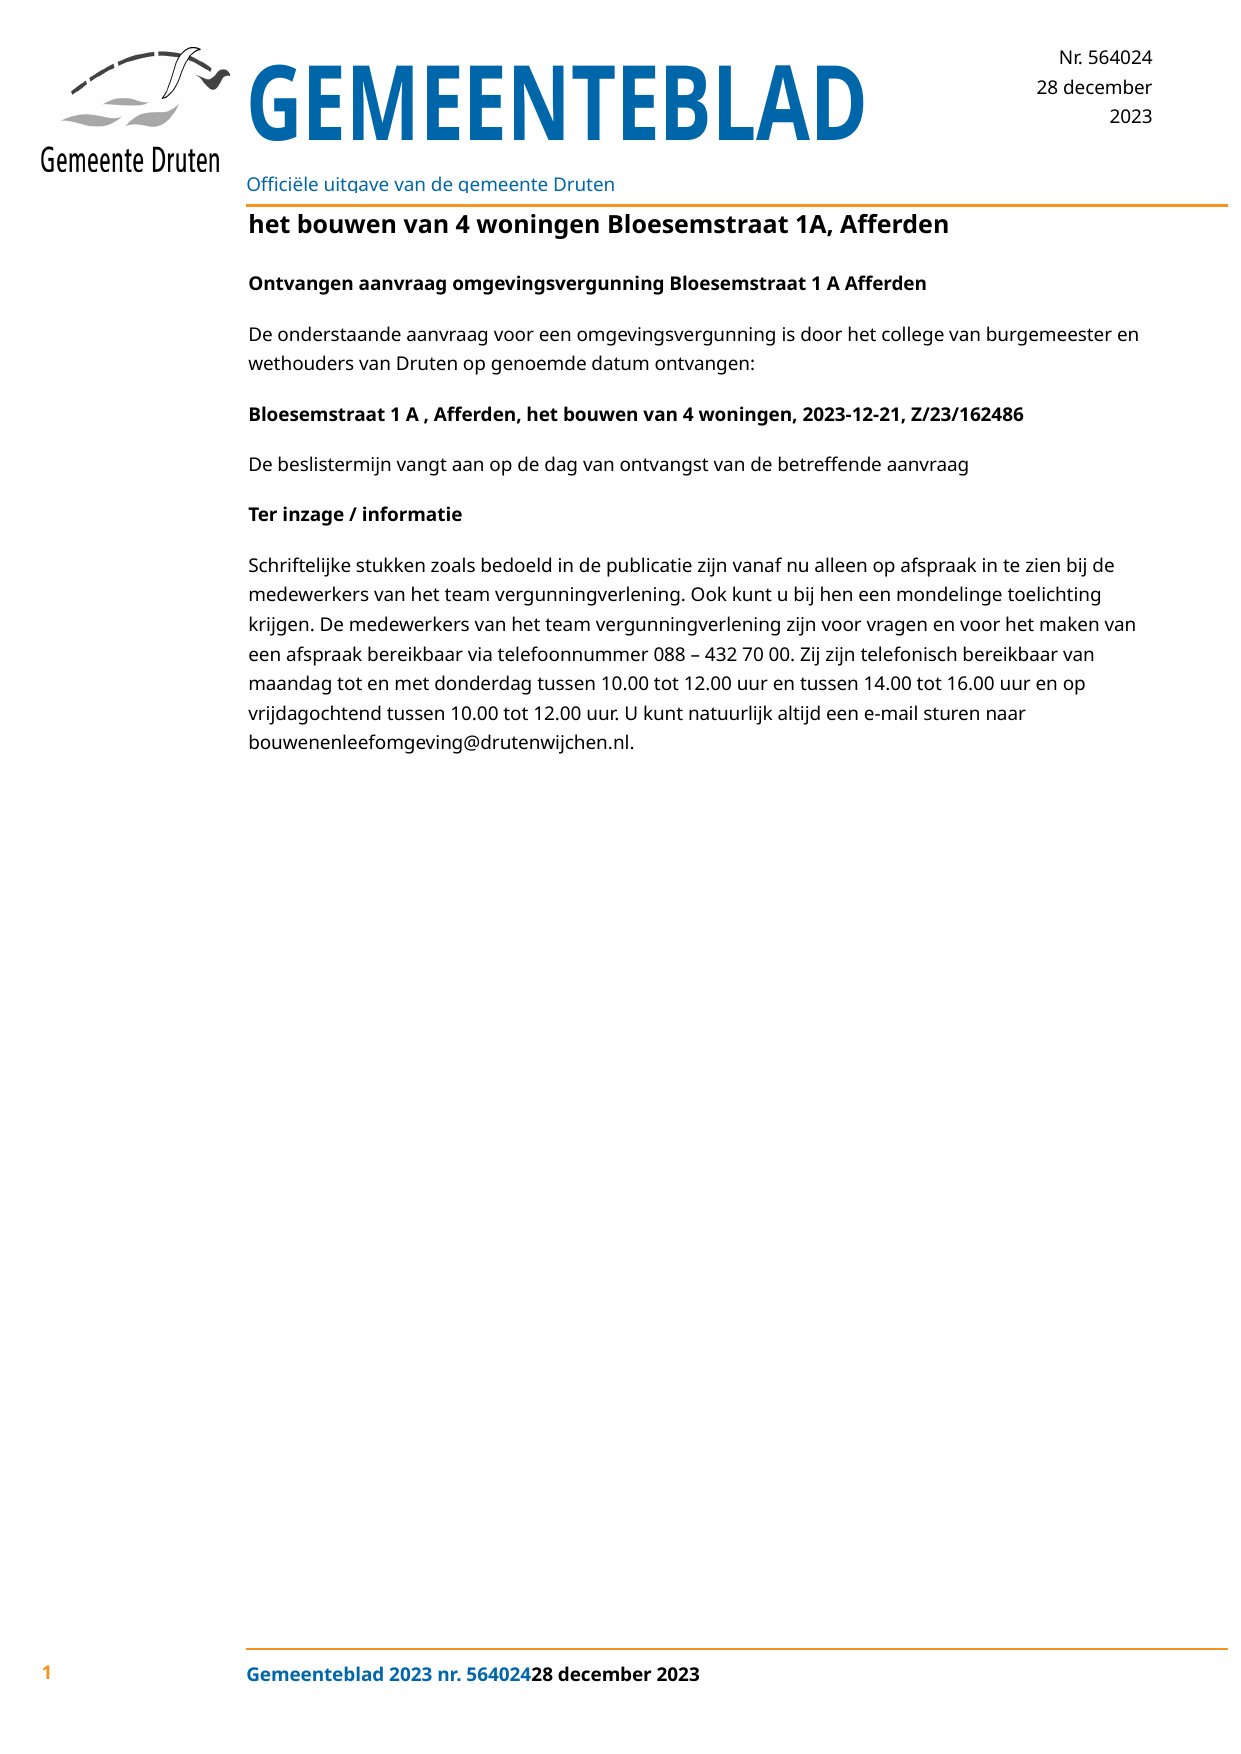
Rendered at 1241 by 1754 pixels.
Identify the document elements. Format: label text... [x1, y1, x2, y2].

text Bloesemstraat 1 A , Afferden, het bouwen van 4 woningen, 2023-12-21, Z/23/162486 [248, 401, 1152, 426]
text Ter inzage / informatie [248, 502, 1152, 527]
text Ontvangen aanvraag omgevingsvergunning Bloesemstraat 1 A Afferden [248, 270, 1152, 296]
text De beslistermijn vangt aan op de dag van ontvangst van de betreffende aanvraag [248, 451, 1152, 477]
text het bouwen van 4 woningen Bloesemstraat 1A, Afferden [248, 207, 1152, 241]
picture [41, 47, 231, 172]
text De onderstaande aanvraag voor een omgevingsvergunning is door het college van burgemeester en wethouders van Druten op genoemde datum ontvangen: [248, 321, 1152, 376]
text Schriftelijke stukken zoals bedoeld in de publicatie zijn vanaf nu alleen op afspraak in te zien bij de medewerkers van het team vergunningverlening. Ook kunt u bij hen een mondelinge toelichting krijgen. De medewerkers van het team vergunningverlening zijn voor vragen en voor het maken van een afspraak bereikbaar via telefoonnummer 088 – 432 70 00. Zij zijn telefonisch bereikbaar van maandag tot en met donderdag tussen 10.00 tot 12.00 uur en tussen 14.00 tot 16.00 uur en op vrijdagochtend tussen 10.00 tot 12.00 uur. U kunt natuurlijk altijd een e-mail sturen naar bouwenenleefomgeving@drutenwijchen.nl. [248, 552, 1152, 755]
